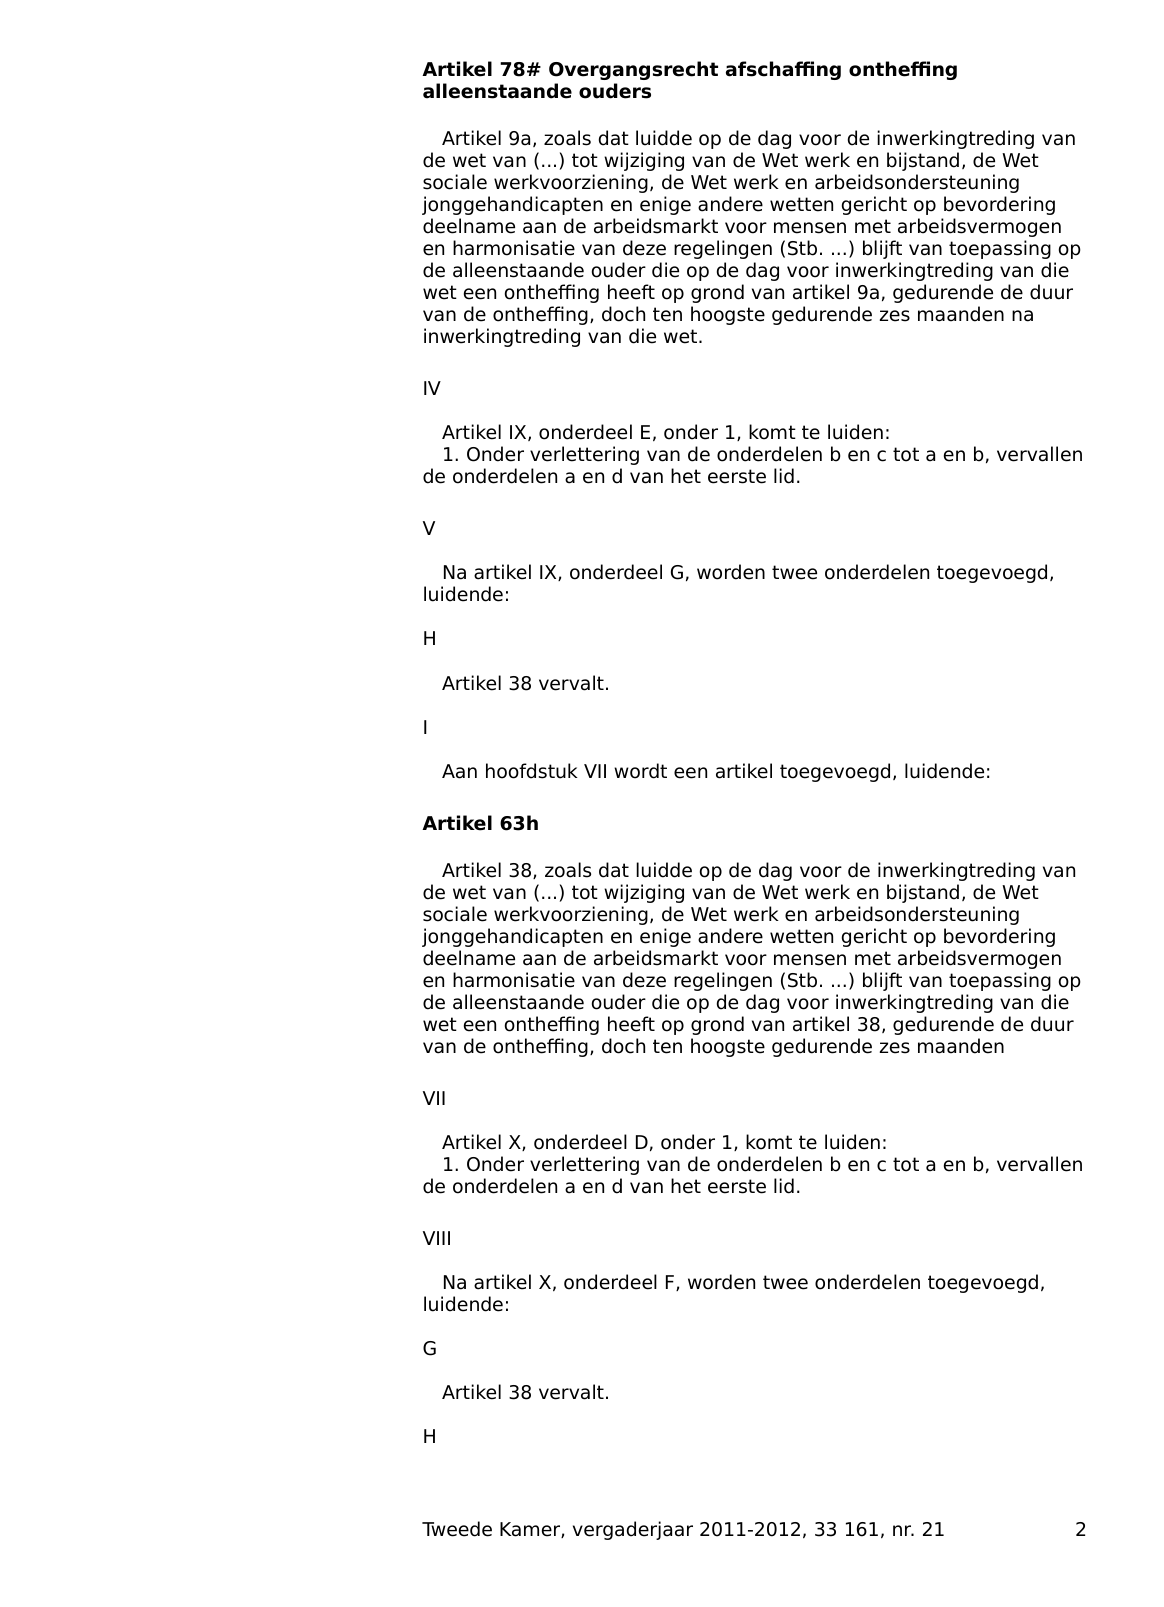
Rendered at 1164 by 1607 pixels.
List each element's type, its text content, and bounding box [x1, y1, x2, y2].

text I [422, 717, 1087, 738]
text Na artikel IX, onderdeel G, worden twee onderdelen toegevoegd, luidende: [422, 562, 1087, 606]
subtitle VIII [422, 1228, 1087, 1249]
text 1. Onder verlettering van de onderdelen b en c tot a en b, vervallen de onderdelen a en d van het eerste lid. [422, 1154, 1087, 1198]
subtitle V [422, 518, 1087, 540]
text G [422, 1338, 1087, 1360]
text Artikel 38 vervalt. [422, 1382, 1087, 1404]
subtitle Artikel 78# Overgangsrecht afschaffing ontheffing alleenstaande ouders [422, 59, 1087, 103]
text Artikel 38, zoals dat luidde op de dag voor de inwerkingtreding van de wet van (...) tot wijziging van de Wet werk en bijstand, de Wet sociale werkvoorziening, de Wet werk en arbeidsondersteuning jonggehandicapten en enige andere wetten gericht op bevordering deelname aan de arbeidsmarkt voor mensen met arbeidsvermogen en harmonisatie van deze regelingen (Stb. ...) blijft van toepassing op de alleenstaande ouder die op de dag voor inwerkingtreding van die wet een ontheffing heeft op grond van artikel 38, gedurende de duur van de ontheffing, doch ten hoogste gedurende zes maanden [422, 860, 1087, 1057]
text H [422, 628, 1087, 650]
text Artikel 38 vervalt. [422, 672, 1087, 694]
subtitle Artikel 63h [422, 813, 1087, 835]
text Na artikel X, onderdeel F, worden twee onderdelen toegevoegd, luidende: [422, 1272, 1087, 1316]
text Artikel 9a, zoals dat luidde op de dag voor de inwerkingtreding van de wet van (...) tot wijziging van de Wet werk en bijstand, de Wet sociale werkvoorziening, de Wet werk en arbeidsondersteuning jonggehandicapten en enige andere wetten gericht op bevordering deelname aan de arbeidsmarkt voor mensen met arbeidsvermogen en harmonisatie van deze regelingen (Stb. ...) blijft van toepassing op de alleenstaande ouder die op de dag voor inwerkingtreding van die wet een ontheffing heeft op grond van artikel 9a, gedurende de duur van de ontheffing, doch ten hoogste gedurende zes maanden na inwerkingtreding van die wet. [422, 128, 1087, 348]
subtitle VII [422, 1087, 1087, 1109]
text 1. Onder verlettering van de onderdelen b en c tot a en b, vervallen de onderdelen a en d van het eerste lid. [422, 444, 1087, 488]
text H [422, 1426, 1087, 1448]
subtitle IV [422, 378, 1087, 400]
text Aan hoofdstuk VII wordt een artikel toegevoegd, luidende: [422, 761, 1087, 783]
text Artikel X, onderdeel D, onder 1, komt te luiden: [422, 1132, 1087, 1154]
text Artikel IX, onderdeel E, onder 1, komt te luiden: [422, 422, 1087, 444]
